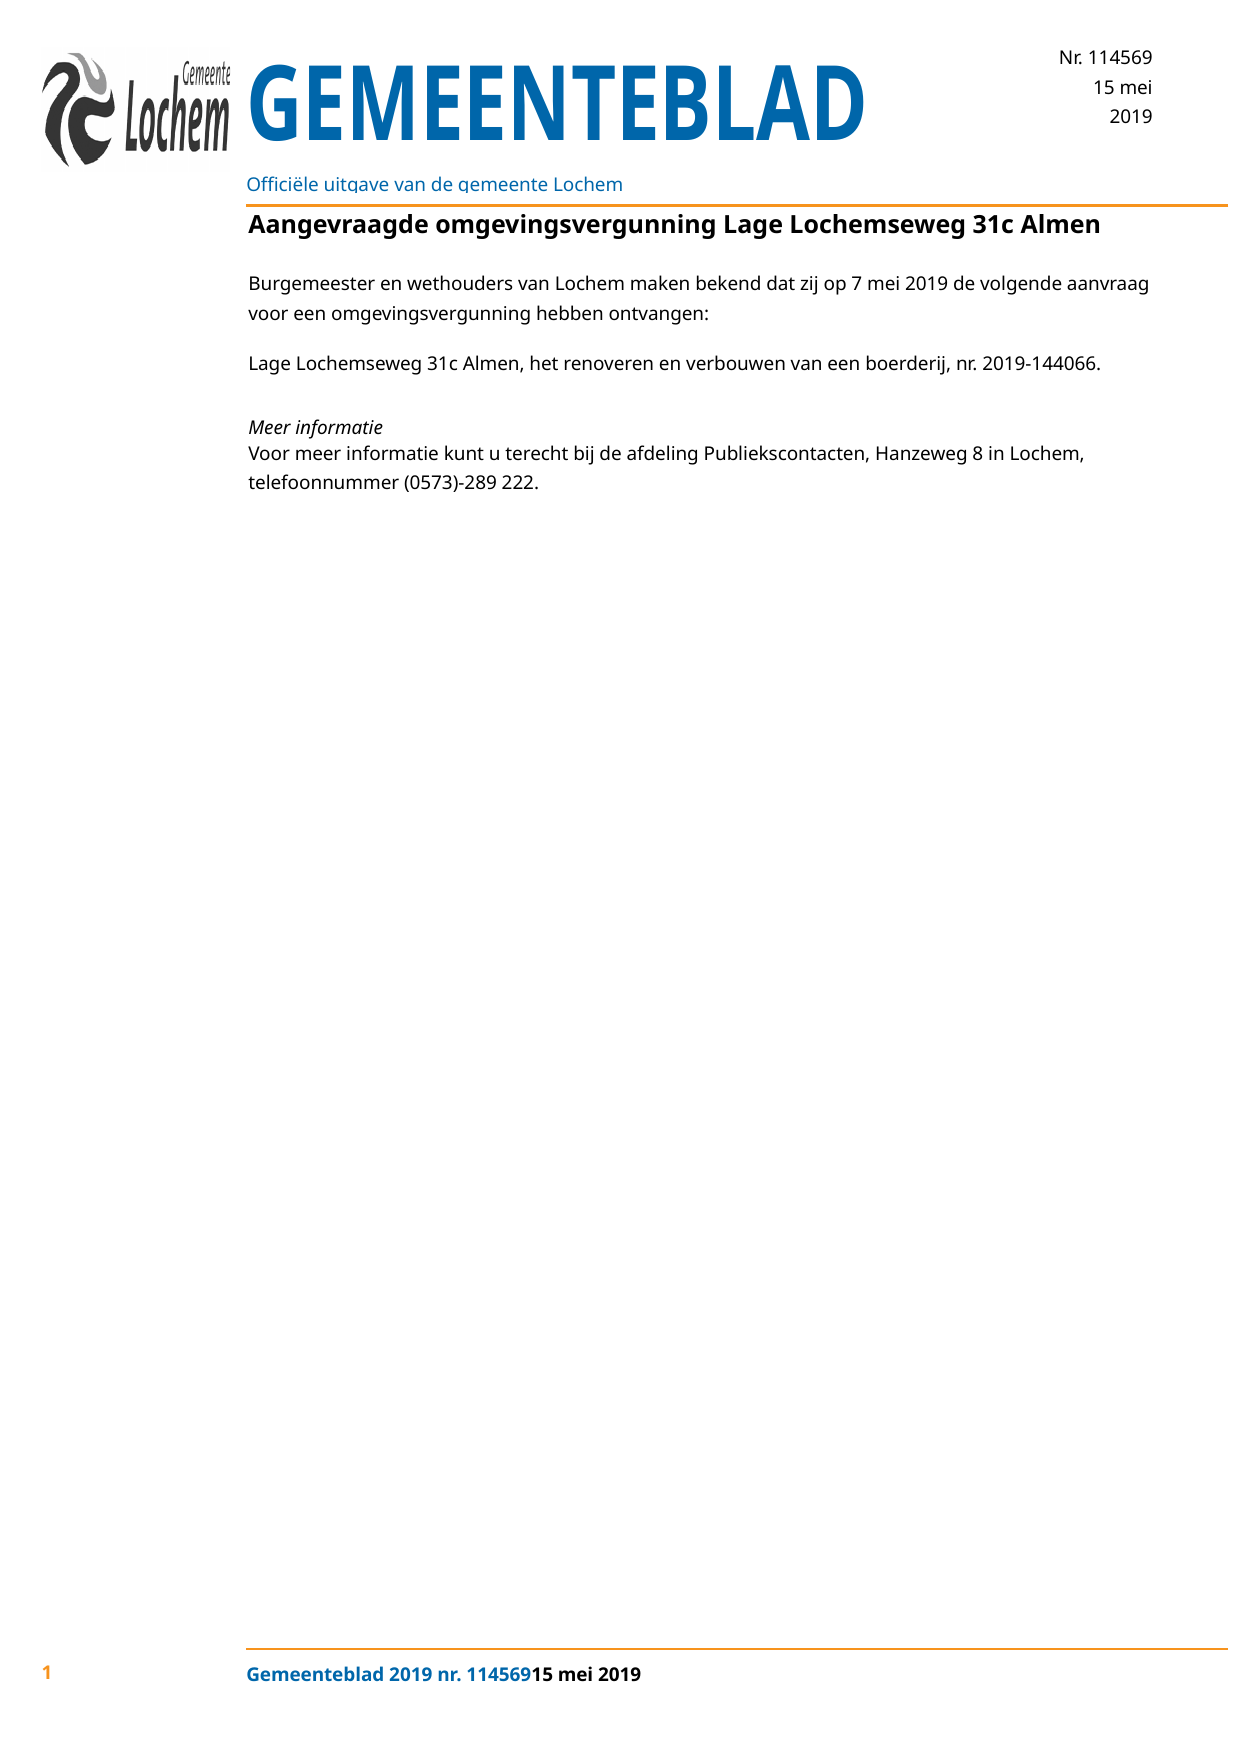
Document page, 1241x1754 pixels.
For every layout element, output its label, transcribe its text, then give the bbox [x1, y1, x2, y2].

text Burgemeester en wethouders van Lochem maken bekend dat zij op 7 mei 2019 de volgende aanvraag voor een omgevingsvergunning hebben ontvangen: [248, 270, 1152, 326]
text Meer informatie [248, 414, 1152, 440]
text Lage Lochemseweg 31c Almen, het renoveren en verbouwen van een boerderij, nr. 2019-144066. [248, 350, 1152, 376]
text Aangevraagde omgevingsvergunning Lage Lochemseweg 31c Almen [248, 207, 1152, 241]
picture [41, 47, 231, 172]
text Voor meer informatie kunt u terecht bij de afdeling Publiekscontacten, Hanzeweg 8 in Lochem, telefoonnummer (0573)-289 222. [248, 440, 1152, 495]
